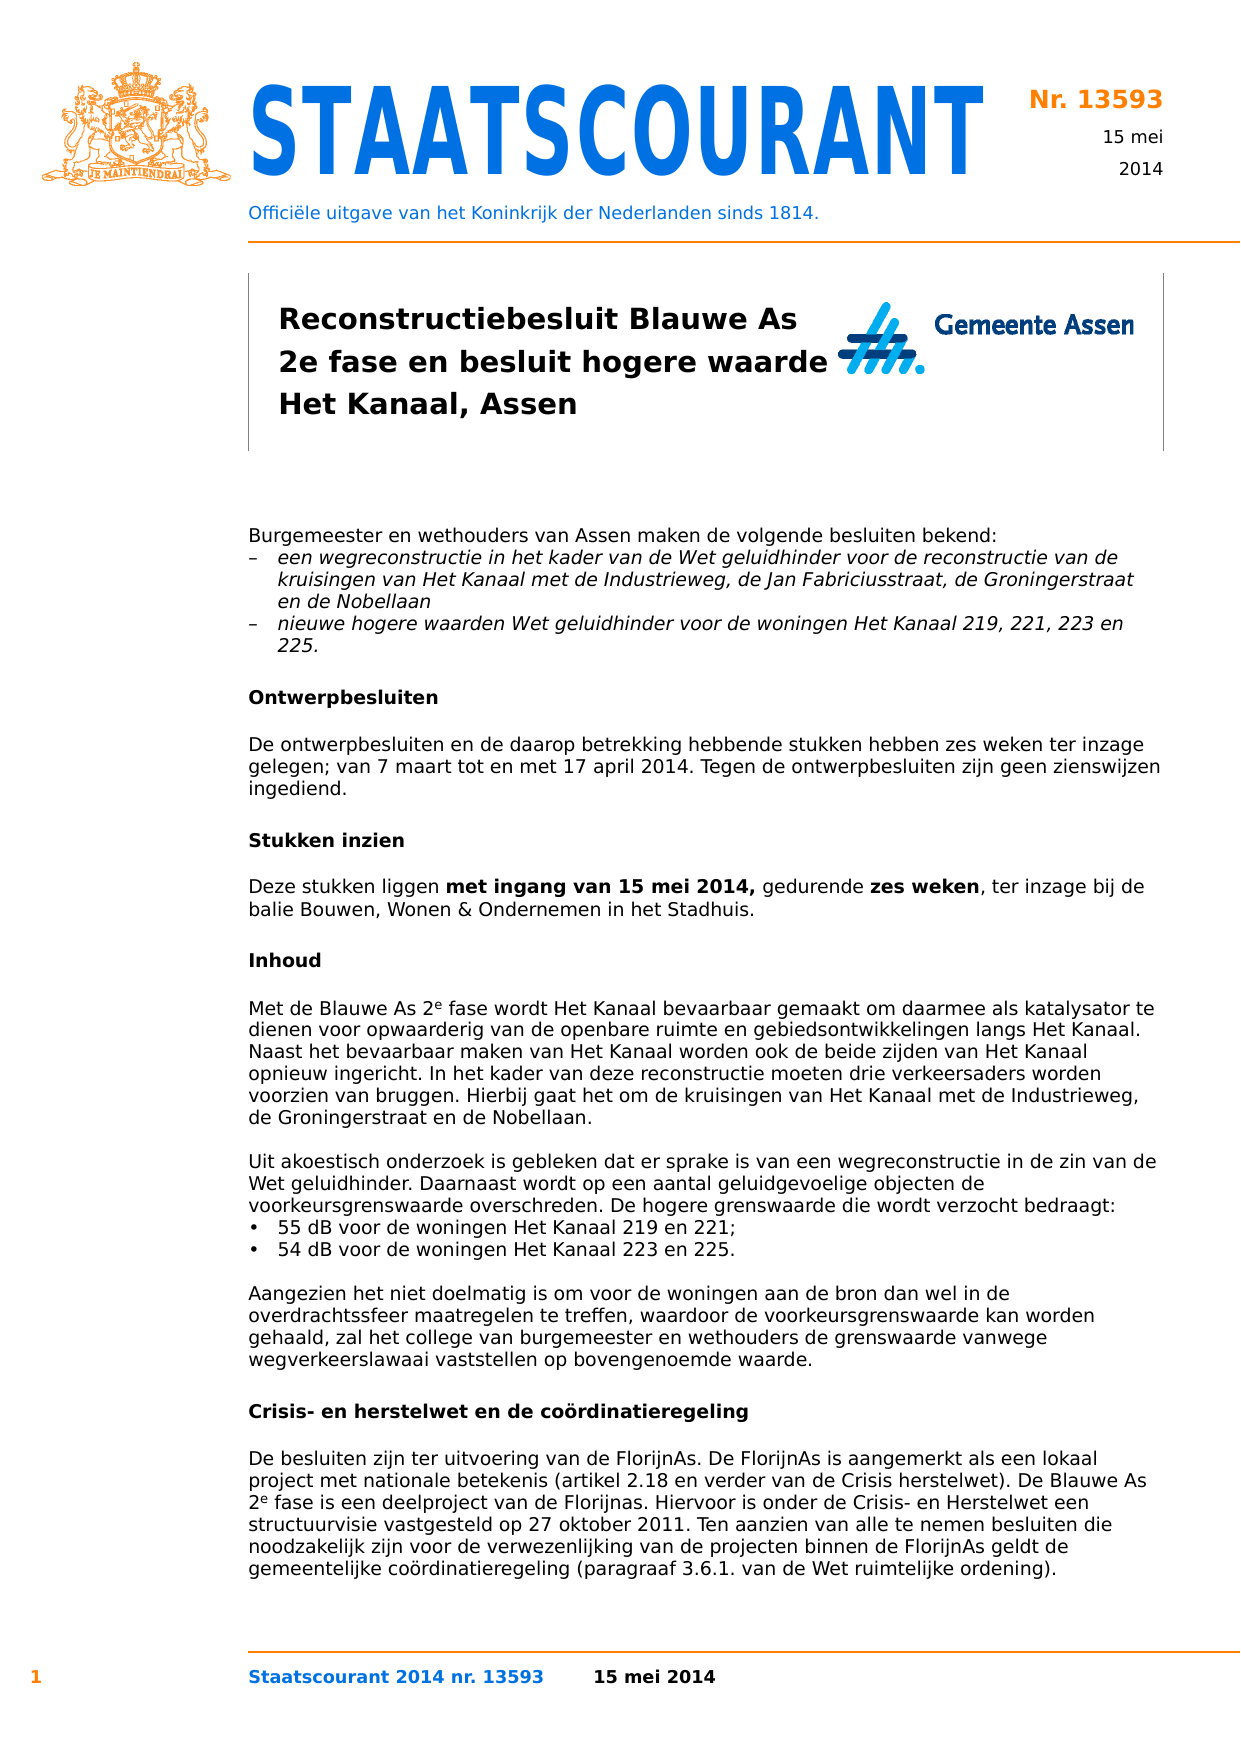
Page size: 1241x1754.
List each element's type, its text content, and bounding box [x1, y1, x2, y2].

text Burgemeester en wethouders van Assen maken de volgende besluiten bekend: [248, 525, 1163, 547]
text De besluiten zijn ter uitvoering van de FlorijnAs. De FlorijnAs is aangemerkt als een lokaal project met nationale betekenis (artikel 2.18 en verder van de Crisis herstelwet). De Blauwe As 2e fase is een deelproject van de Florijnas. Hiervoor is onder de Crisis- en Herstelwet een structuurvisie vastgesteld op 27 oktober 2011. Ten aanzien van alle te nemen besluiten die noodzakelijk zijn voor de verwezenlijking van de projecten binnen de FlorijnAs geldt de gemeentelijke coördinatieregeling (paragraaf 3.6.1. van de Wet ruimtelijke ordening). [248, 1448, 1163, 1580]
subtitle Ontwerpbesluiten [248, 687, 1163, 708]
text De ontwerpbesluiten en de daarop betrekking hebbende stukken hebben zes weken ter inzage gelegen; van 7 maart tot en met 17 april 2014. Tegen de ontwerpbesluiten zijn geen zienswijzen ingediend. [248, 733, 1163, 799]
subtitle Stukken inzien [248, 829, 1163, 851]
text • 54 dB voor de woningen Het Kanaal 223 en 225. [248, 1239, 1163, 1261]
table_header [25, 62, 248, 241]
text – nieuwe hogere waarden Wet geluidhinder voor de woningen Het Kanaal 219, 221, 223 en 225. [248, 613, 1163, 657]
table_cell 15 mei [998, 121, 1240, 153]
table_cell 2014 [998, 153, 1240, 203]
picture [41, 62, 231, 186]
text Deze stukken liggen met ingang van 15 mei 2014, gedurende zes weken, ter inzage bij de balie Bouwen, Wonen & Ondernemen in het Stadhuis. [248, 876, 1163, 920]
text • 55 dB voor de woningen Het Kanaal 219 en 221; [248, 1217, 1163, 1239]
picture [838, 302, 1134, 374]
text Met de Blauwe As 2e fase wordt Het Kanaal bevaarbaar gemaakt om daarmee als katalysator te dienen voor opwaarderig van de openbare ruimte en gebiedsontwikkelingen langs Het Kanaal. Naast het bevaarbaar maken van Het Kanaal worden ook de beide zijden van Het Kanaal opnieuw ingericht. In het kader van deze reconstructie moeten drie verkeersaders worden voorzien van bruggen. Hierbij gaat het om de kruisingen van Het Kanaal met de Industrieweg, de Groningerstraat en de Nobellaan. [248, 997, 1163, 1129]
text Uit akoestisch onderzoek is gebleken dat er sprake is van een wegreconstructie in de zin van de Wet geluidhinder. Daarnaast wordt op een aantal geluidgevoelige objecten de voorkeursgrenswaarde overschreden. De hogere grenswaarde die wordt verzocht bedraagt: [248, 1151, 1163, 1217]
table_cell Officiële uitgave van het Koninkrijk der Nederlanden sinds 1814. [248, 203, 1240, 241]
subtitle Crisis- en herstelwet en de coördinatieregeling [248, 1401, 1163, 1423]
table_header Nr. 13593 [998, 62, 1240, 121]
table_header STAATSCOURANT [248, 62, 998, 203]
text Aangezien het niet doelmatig is om voor de woningen aan de bron dan wel in de overdrachtssfeer maatregelen te treffen, waardoor de voorkeursgrenswaarde kan worden gehaald, zal het college van burgemeester en wethouders de grenswaarde vanwege wegverkeerslawaai vaststellen op bovengenoemde waarde. [248, 1283, 1163, 1371]
text – een wegreconstructie in het kader van de Wet geluidhinder voor de reconstructie van de kruisingen van Het Kanaal met de Industrieweg, de Jan Fabriciusstraat, de Groningerstraat en de Nobellaan [248, 547, 1163, 613]
subtitle Inhoud [248, 950, 1163, 972]
subtitle Reconstructiebesluit Blauwe As 2e fase en besluit hogere waarde Het Kanaal, Assen [249, 273, 1163, 451]
